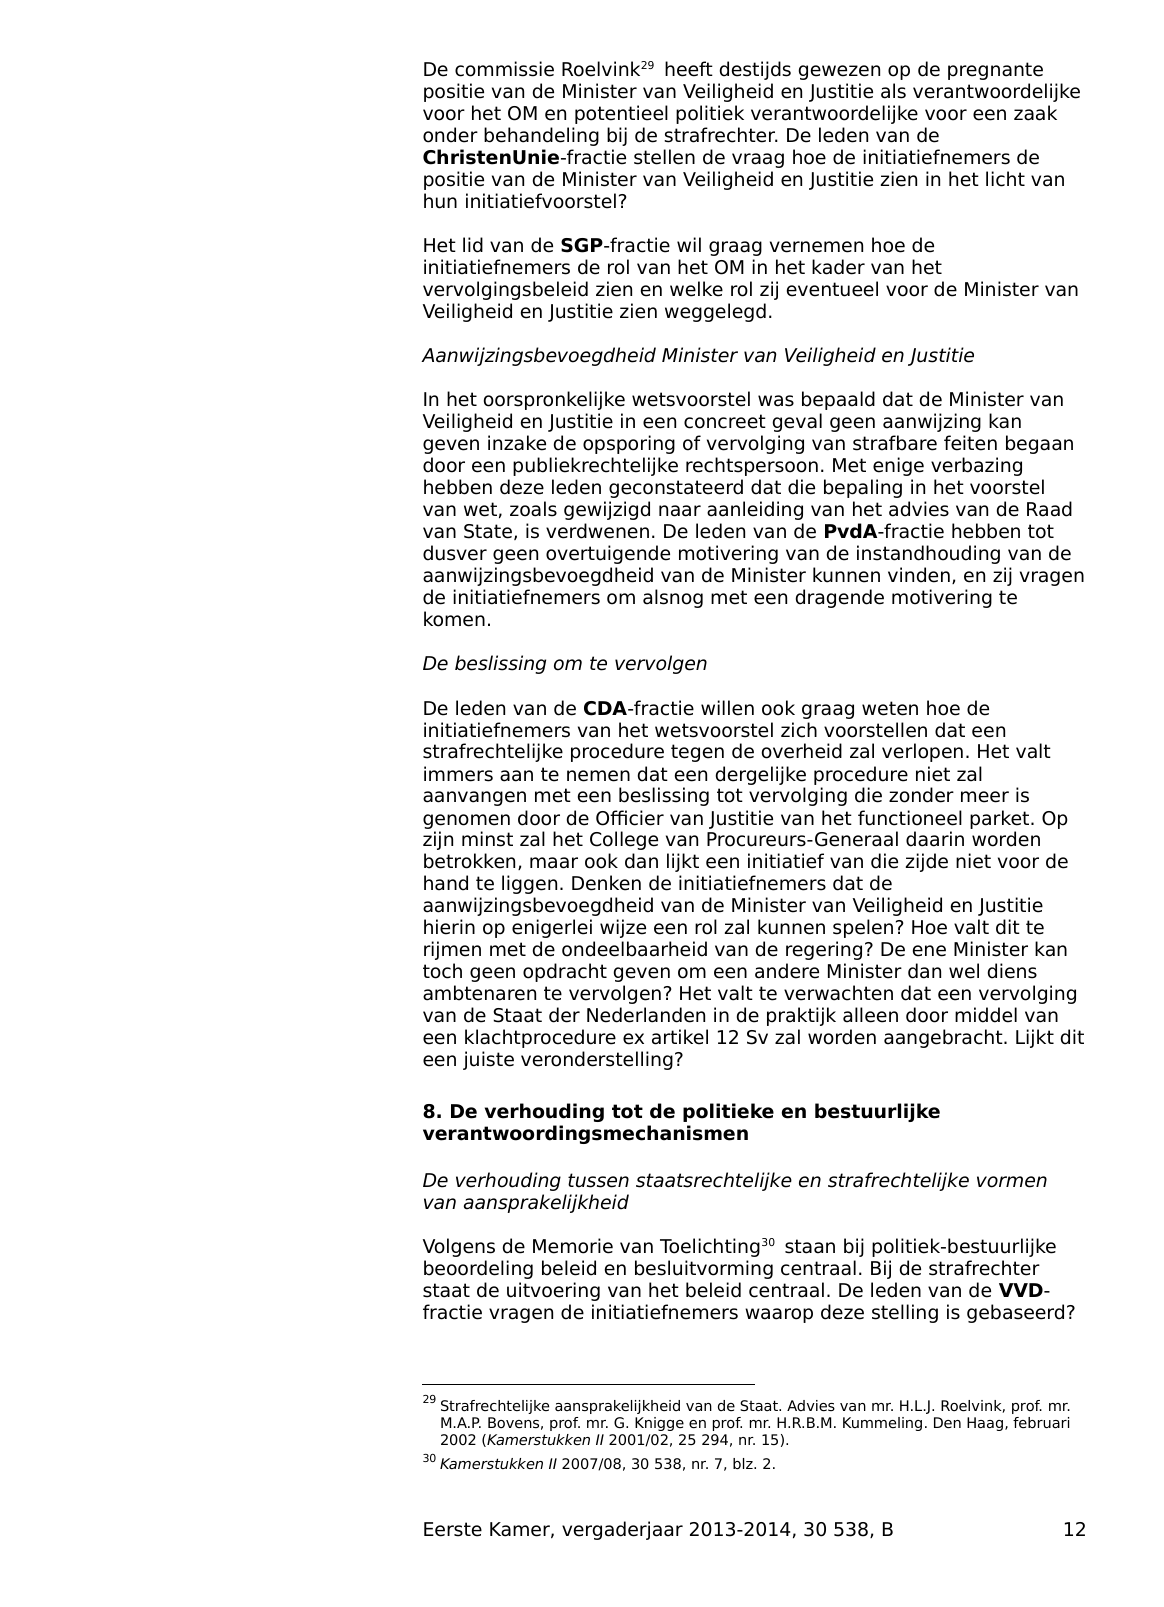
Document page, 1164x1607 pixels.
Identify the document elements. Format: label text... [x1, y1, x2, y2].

subtitle 8. De verhouding tot de politieke en bestuurlijke verantwoordingsmechanismen [422, 1101, 1087, 1145]
text Volgens de Memorie van Toelichting staan bij politiek-bestuurlijke beoordeling beleid en besluitvorming centraal. Bij de strafrechter staat de uitvoering van het beleid centraal. De leden van de VVD-fractie vragen de initiatiefnemers waarop deze stelling is gebaseerd? [422, 1236, 1087, 1324]
text Kamerstukken II 2007/08, 30 538, nr. 7, blz. 2. [422, 1452, 1087, 1474]
subtitle Aanwijzingsbevoegdheid Minister van Veiligheid en Justitie [422, 345, 1087, 367]
subtitle De beslissing om te vervolgen [422, 653, 1087, 675]
text De commissie Roelvink heeft destijds gewezen op de pregnante positie van de Minister van Veiligheid en Justitie als verantwoordelijke voor het OM en potentieel politiek verantwoordelijke voor een zaak onder behandeling bij de strafrechter. De leden van de ChristenUnie-fractie stellen de vraag hoe de initiatiefnemers de positie van de Minister van Veiligheid en Justitie zien in het licht van hun initiatiefvoorstel? [422, 59, 1087, 213]
text Het lid van de SGP-fractie wil graag vernemen hoe de initiatiefnemers de rol van het OM in het kader van het vervolgingsbeleid zien en welke rol zij eventueel voor de Minister van Veiligheid en Justitie zien weggelegd. [422, 235, 1087, 323]
text In het oorspronkelijke wetsvoorstel was bepaald dat de Minister van Veiligheid en Justitie in een concreet geval geen aanwijzing kan geven inzake de opsporing of vervolging van strafbare feiten begaan door een publiekrechtelijke rechtspersoon. Met enige verbazing hebben deze leden geconstateerd dat die bepaling in het voorstel van wet, zoals gewijzigd naar aanleiding van het advies van de Raad van State, is verdwenen. De leden van de PvdA-fractie hebben tot dusver geen overtuigende motivering van de instandhouding van de aanwijzingsbevoegdheid van de Minister kunnen vinden, en zij vragen de initiatiefnemers om alsnog met een dragende motivering te komen. [422, 389, 1087, 631]
text De leden van de CDA-fractie willen ook graag weten hoe de initiatiefnemers van het wetsvoorstel zich voorstellen dat een strafrechtelijke procedure tegen de overheid zal verlopen. Het valt immers aan te nemen dat een dergelijke procedure niet zal aanvangen met een beslissing tot vervolging die zonder meer is genomen door de Officier van Justitie van het functioneel parket. Op zijn minst zal het College van Procureurs-Generaal daarin worden betrokken, maar ook dan lijkt een initiatief van die zijde niet voor de hand te liggen. Denken de initiatiefnemers dat de aanwijzingsbevoegdheid van de Minister van Veiligheid en Justitie hierin op enigerlei wijze een rol zal kunnen spelen? Hoe valt dit te rijmen met de ondeelbaarheid van de regering? De ene Minister kan toch geen opdracht geven om een andere Minister dan wel diens ambtenaren te vervolgen? Het valt te verwachten dat een vervolging van de Staat der Nederlanden in de praktijk alleen door middel van een klachtprocedure ex artikel 12 Sv zal worden aangebracht. Lijkt dit een juiste veronderstelling? [422, 697, 1087, 1071]
text Strafrechtelijke aansprakelijkheid van de Staat. Advies van mr. H.L.J. Roelvink, prof. mr. M.A.P. Bovens, prof. mr. G. Knigge en prof. mr. H.R.B.M. Kummeling. Den Haag, februari 2002 (Kamerstukken II 2001/02, 25 294, nr. 15). [422, 1393, 1087, 1449]
subtitle De verhouding tussen staatsrechtelijke en strafrechtelijke vormen van aansprakelijkheid [422, 1170, 1087, 1214]
